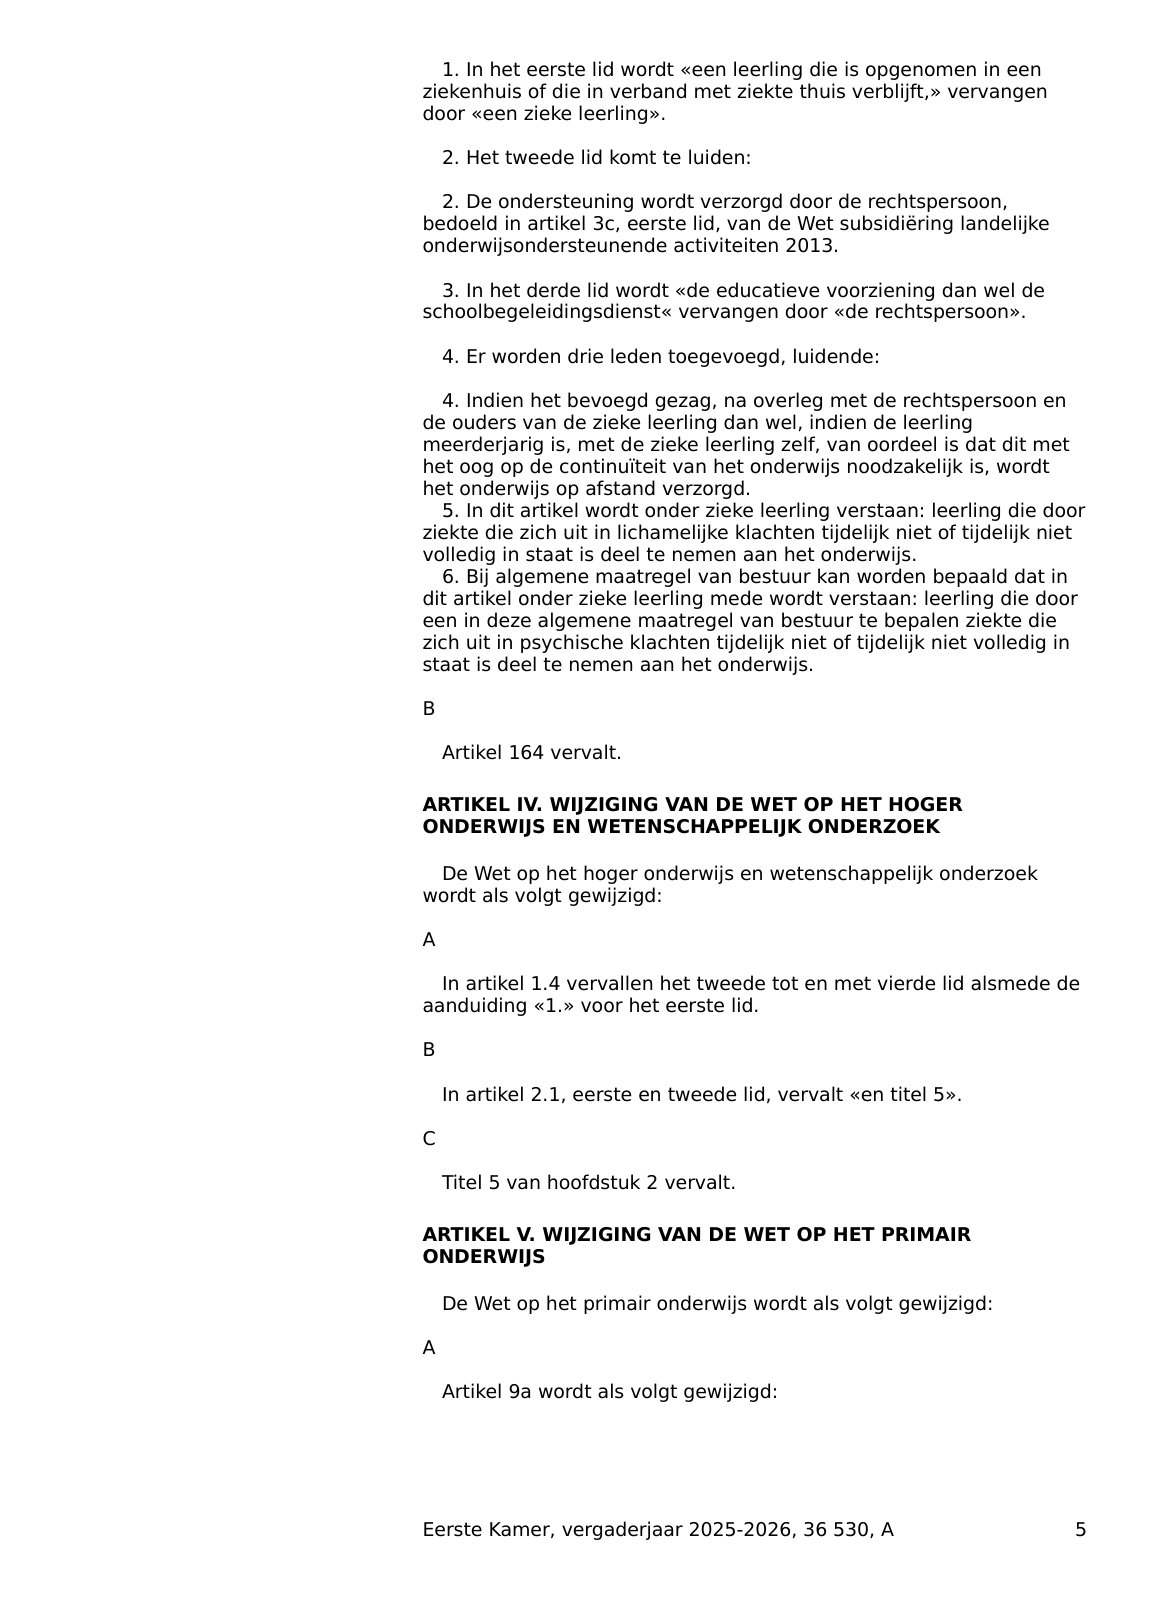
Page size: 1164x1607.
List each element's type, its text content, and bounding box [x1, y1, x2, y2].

text 2. Het tweede lid komt te luiden: [422, 147, 1087, 169]
text Artikel 9a wordt als volgt gewijzigd: [422, 1381, 1087, 1403]
text C [422, 1128, 1087, 1149]
text 1. In het eerste lid wordt «een leerling die is opgenomen in een ziekenhuis of die in verband met ziekte thuis verblijft,» vervangen door «een zieke leerling». [422, 59, 1087, 125]
text 4. Er worden drie leden toegevoegd, luidende: [422, 346, 1087, 368]
text Titel 5 van hoofdstuk 2 vervalt. [422, 1172, 1087, 1194]
text B [422, 698, 1087, 720]
text In artikel 2.1, eerste en tweede lid, vervalt «en titel 5». [422, 1083, 1087, 1105]
text 3. In het derde lid wordt «de educatieve voorziening dan wel de schoolbegeleidingsdienst« vervangen door «de rechtspersoon». [422, 279, 1087, 323]
text 4. Indien het bevoegd gezag, na overleg met de rechtspersoon en de ouders van de zieke leerling dan wel, indien de leerling meerderjarig is, met de zieke leerling zelf, van oordeel is dat dit met het oog op de continuïteit van het onderwijs noodzakelijk is, wordt het onderwijs op afstand verzorgd. [422, 390, 1087, 500]
text A [422, 929, 1087, 951]
text A [422, 1337, 1087, 1359]
text 5. In dit artikel wordt onder zieke leerling verstaan: leerling die door ziekte die zich uit in lichamelijke klachten tijdelijk niet of tijdelijk niet volledig in staat is deel te nemen aan het onderwijs. [422, 500, 1087, 566]
text 6. Bij algemene maatregel van bestuur kan worden bepaald dat in dit artikel onder zieke leerling mede wordt verstaan: leerling die door een in deze algemene maatregel van bestuur te bepalen ziekte die zich uit in psychische klachten tijdelijk niet of tijdelijk niet volledig in staat is deel te nemen aan het onderwijs. [422, 566, 1087, 676]
text 2. De ondersteuning wordt verzorgd door de rechtspersoon, bedoeld in artikel 3c, eerste lid, van de Wet subsidiëring landelijke onderwijsondersteunende activiteiten 2013. [422, 191, 1087, 257]
text De Wet op het primair onderwijs wordt als volgt gewijzigd: [422, 1293, 1087, 1315]
text De Wet op het hoger onderwijs en wetenschappelijk onderzoek wordt als volgt gewijzigd: [422, 863, 1087, 907]
text Artikel 164 vervalt. [422, 742, 1087, 764]
subtitle ARTIKEL V. WIJZIGING VAN DE WET OP HET PRIMAIR ONDERWIJS [422, 1224, 1087, 1268]
subtitle ARTIKEL IV. WIJZIGING VAN DE WET OP HET HOGER ONDERWIJS EN WETENSCHAPPELIJK ONDERZOEK [422, 794, 1087, 838]
text B [422, 1039, 1087, 1061]
text In artikel 1.4 vervallen het tweede tot en met vierde lid alsmede de aanduiding «1.» voor het eerste lid. [422, 973, 1087, 1017]
